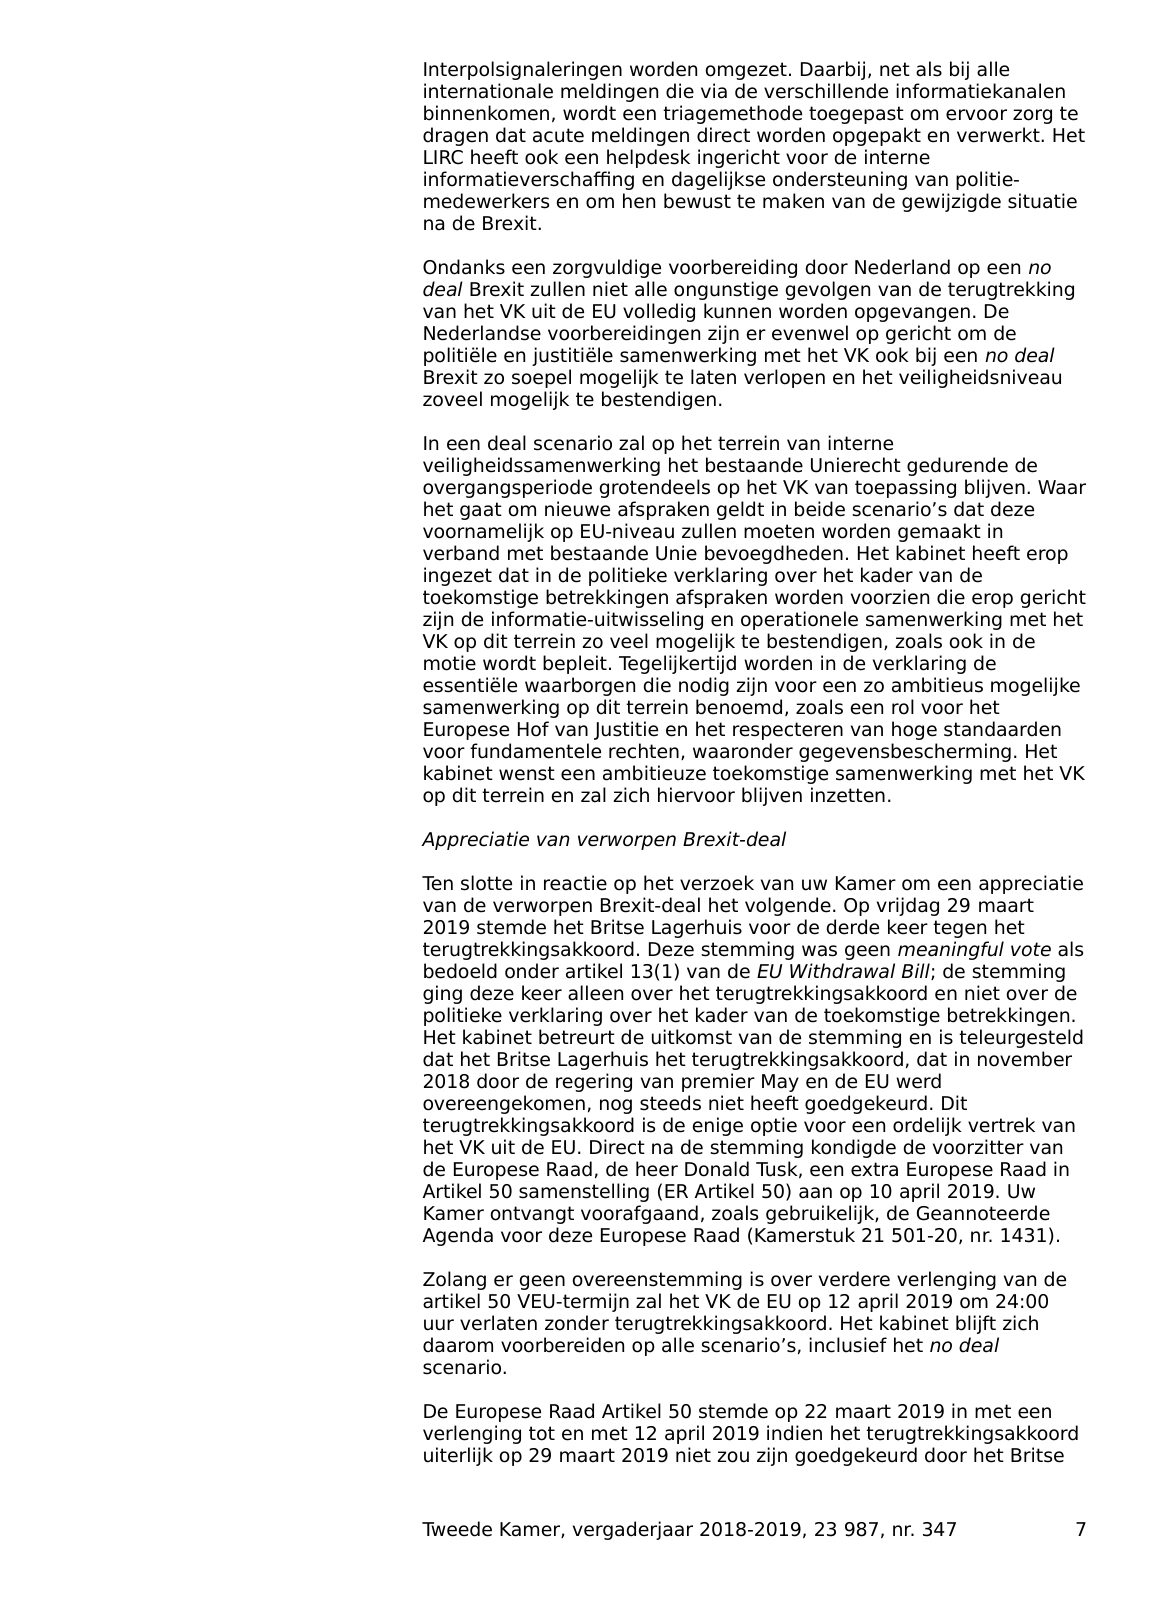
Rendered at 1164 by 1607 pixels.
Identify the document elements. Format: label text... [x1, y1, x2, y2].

text De Europese Raad Artikel 50 stemde op 22 maart 2019 in met een verlenging tot en met 12 april 2019 indien het terugtrekkingsakkoord uiterlijk op 29 maart 2019 niet zou zijn goedgekeurd door het Britse [422, 1401, 1087, 1467]
text In een deal scenario zal op het terrein van interne veiligheidssamenwerking het bestaande Unierecht gedurende de overgangsperiode grotendeels op het VK van toepassing blijven. Waar het gaat om nieuwe afspraken geldt in beide scenario’s dat deze voornamelijk op EU-niveau zullen moeten worden gemaakt in verband met bestaande Unie bevoegdheden. Het kabinet heeft erop ingezet dat in de politieke verklaring over het kader van de toekomstige betrekkingen afspraken worden voorzien die erop gericht zijn de informatie-uitwisseling en operationele samenwerking met het VK op dit terrein zo veel mogelijk te bestendigen, zoals ook in de motie wordt bepleit. Tegelijkertijd worden in de verklaring de essentiële waarborgen die nodig zijn voor een zo ambitieus mogelijke samenwerking op dit terrein benoemd, zoals een rol voor het Europese Hof van Justitie en het respecteren van hoge standaarden voor fundamentele rechten, waaronder gegevensbescherming. Het kabinet wenst een ambitieuze toekomstige samenwerking met het VK op dit terrein en zal zich hiervoor blijven inzetten. [422, 433, 1087, 807]
subtitle Appreciatie van verworpen Brexit-deal [422, 829, 1087, 851]
text Zolang er geen overeenstemming is over verdere verlenging van de artikel 50 VEU-termijn zal het VK de EU op 12 april 2019 om 24:00 uur verlaten zonder terugtrekkingsakkoord. Het kabinet blijft zich daarom voorbereiden op alle scenario’s, inclusief het no deal scenario. [422, 1269, 1087, 1379]
text Ondanks een zorgvuldige voorbereiding door Nederland op een no deal Brexit zullen niet alle ongunstige gevolgen van de terugtrekking van het VK uit de EU volledig kunnen worden opgevangen. De Nederlandse voorbereidingen zijn er evenwel op gericht om de politiële en justitiële samenwerking met het VK ook bij een no deal Brexit zo soepel mogelijk te laten verlopen en het veiligheidsniveau zoveel mogelijk te bestendigen. [422, 257, 1087, 411]
text Interpolsignaleringen worden omgezet. Daarbij, net als bij alle internationale meldingen die via de verschillende informatiekanalen binnenkomen, wordt een triagemethode toegepast om ervoor zorg te dragen dat acute meldingen direct worden opgepakt en verwerkt. Het LIRC heeft ook een helpdesk ingericht voor de interne informatieverschaffing en dagelijkse ondersteuning van politie-medewerkers en om hen bewust te maken van de gewijzigde situatie na de Brexit. [422, 59, 1087, 235]
text Ten slotte in reactie op het verzoek van uw Kamer om een appreciatie van de verworpen Brexit-deal het volgende. Op vrijdag 29 maart 2019 stemde het Britse Lagerhuis voor de derde keer tegen het terugtrekkingsakkoord. Deze stemming was geen meaningful vote als bedoeld onder artikel 13(1) van de EU Withdrawal Bill; de stemming ging deze keer alleen over het terugtrekkingsakkoord en niet over de politieke verklaring over het kader van de toekomstige betrekkingen. Het kabinet betreurt de uitkomst van de stemming en is teleurgesteld dat het Britse Lagerhuis het terugtrekkingsakkoord, dat in november 2018 door de regering van premier May en de EU werd overeengekomen, nog steeds niet heeft goedgekeurd. Dit terugtrekkingsakkoord is de enige optie voor een ordelijk vertrek van het VK uit de EU. Direct na de stemming kondigde de voorzitter van de Europese Raad, de heer Donald Tusk, een extra Europese Raad in Artikel 50 samenstelling (ER Artikel 50) aan op 10 april 2019. Uw Kamer ontvangt voorafgaand, zoals gebruikelijk, de Geannoteerde Agenda voor deze Europese Raad (Kamerstuk 21 501-20, nr. 1431). [422, 873, 1087, 1247]
